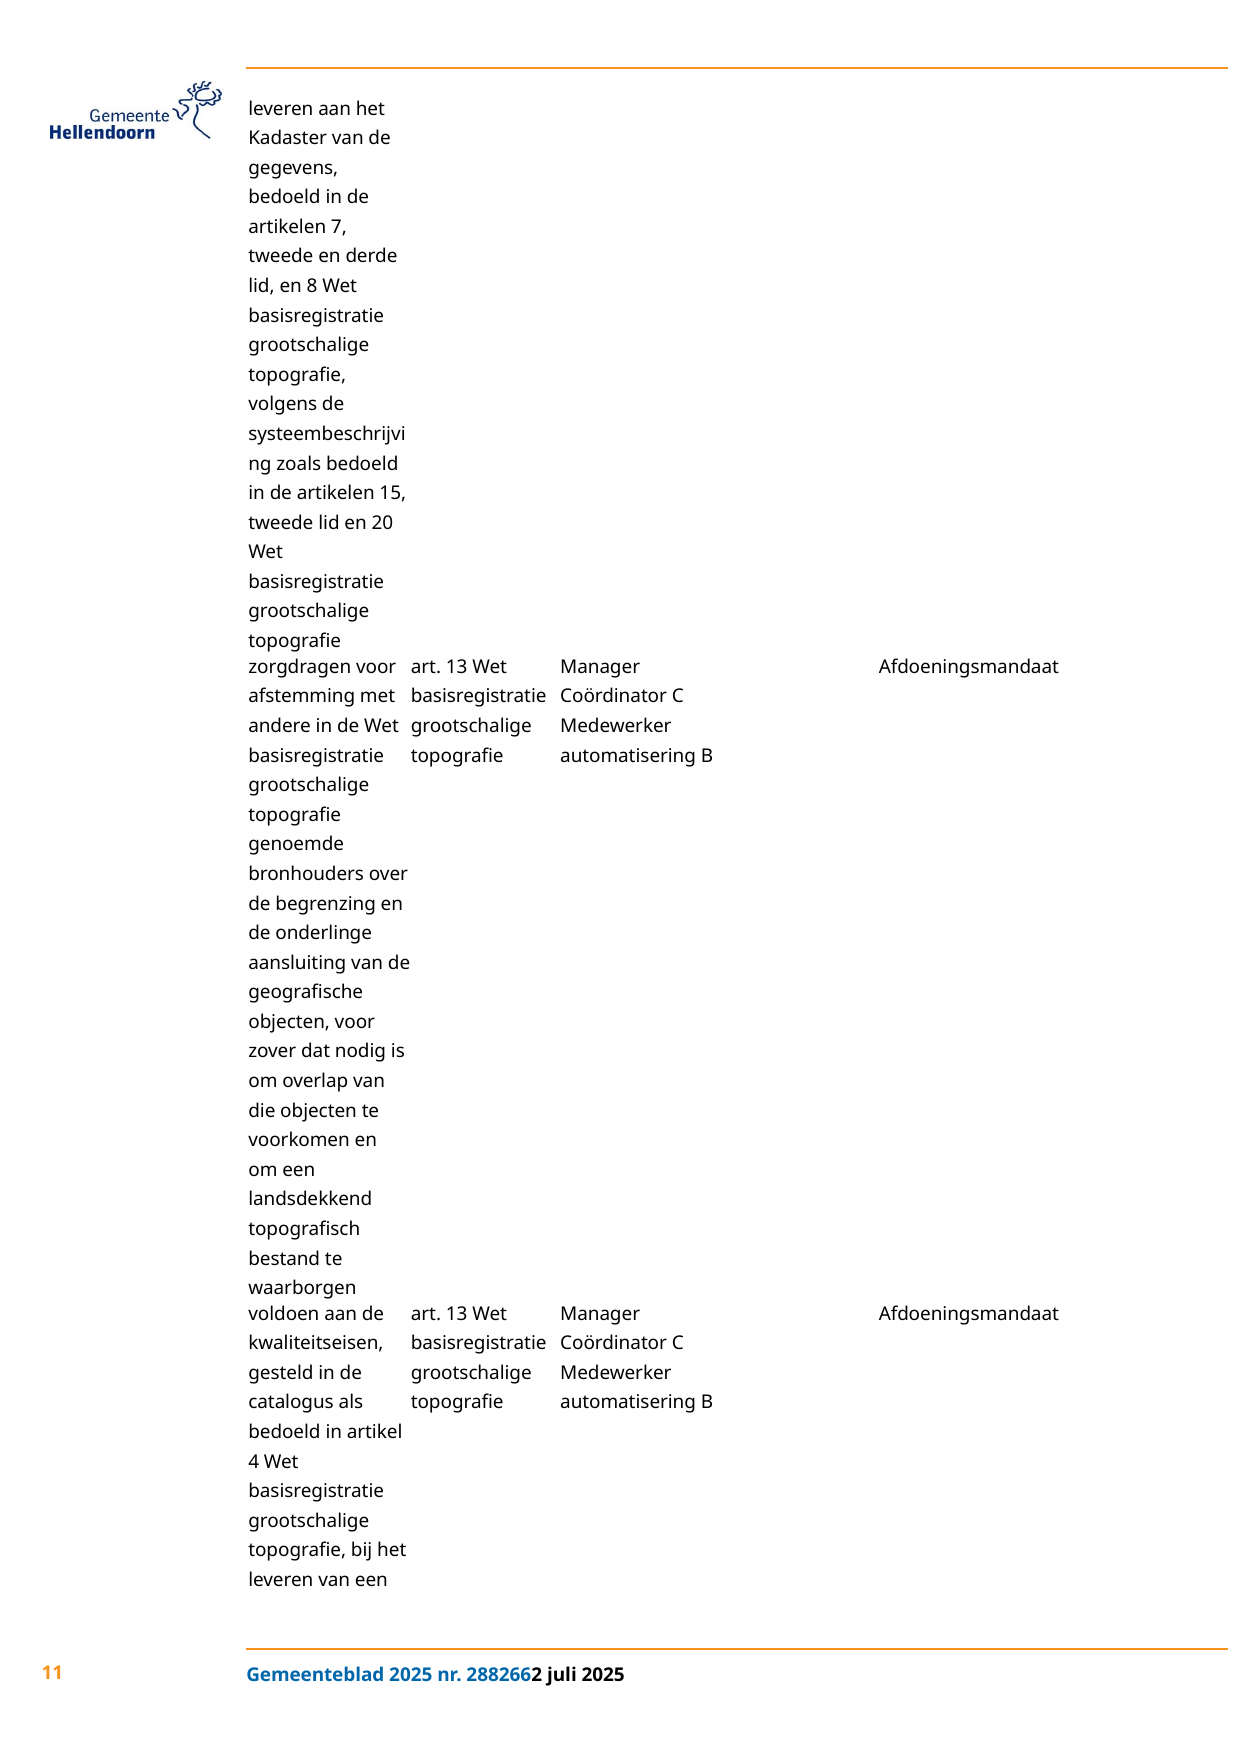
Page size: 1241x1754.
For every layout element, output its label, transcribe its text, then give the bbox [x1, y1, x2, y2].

table_cell Afdoeningsmandaat [879, 1300, 1152, 1592]
table_cell Manager Coördinator C Medewerker automatisering B [560, 1300, 729, 1592]
table_cell art. 13 Wet basisregistratie grootschalige topografie [411, 1300, 560, 1592]
table_cell [560, 95, 729, 653]
table_cell Manager Coördinator C Medewerker automatisering B [560, 653, 729, 1300]
table_cell [729, 1300, 878, 1592]
picture [41, 47, 231, 172]
table_cell [729, 95, 878, 653]
table_cell [879, 95, 1152, 653]
table_cell art. 13 Wet basisregistratie grootschalige topografie [411, 653, 560, 1300]
table_cell Afdoeningsmandaat [879, 653, 1152, 1300]
table_cell zorgdragen voor afstemming met andere in de Wet basisregistratie grootschalige topografie genoemde bronhouders over de begrenzing en de onderlinge aansluiting van de geografische objecten, voor zover dat nodig is om overlap van die objecten te voorkomen en om een landsdekkend topografisch bestand te waarborgen [248, 653, 411, 1300]
table_cell [729, 653, 878, 1300]
table_cell voldoen aan de kwaliteitseisen, gesteld in de catalogus als bedoeld in artikel 4 Wet basisregistratie grootschalige topografie, bij het leveren van een [248, 1300, 411, 1592]
table_cell [411, 95, 560, 653]
table_cell leveren aan het Kadaster van de gegevens, bedoeld in de artikelen 7, tweede en derde lid, en 8 Wet basisregistratie grootschalige topografie, volgens de systeembeschrijving zoals bedoeld in de artikelen 15, tweede lid en 20 Wet basisregistratie grootschalige topografie [248, 95, 411, 653]
